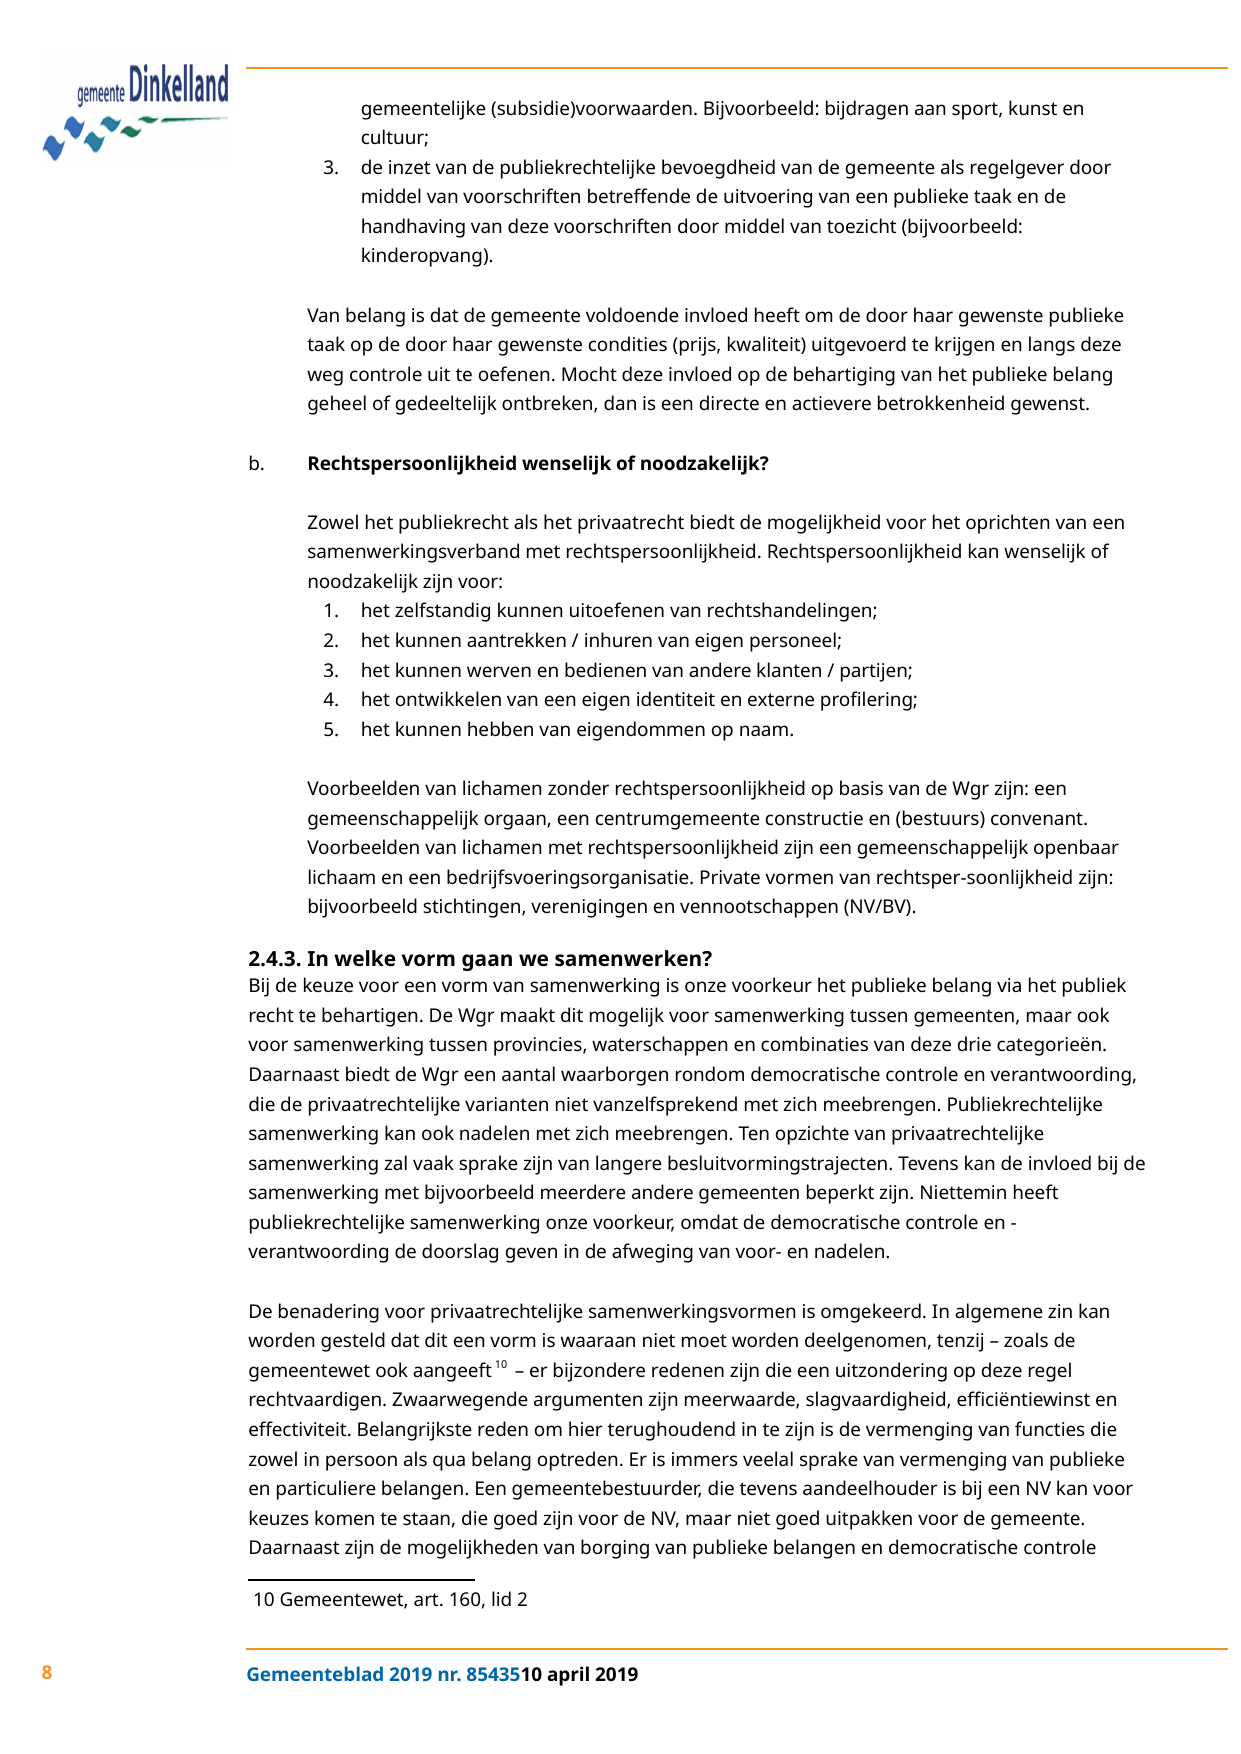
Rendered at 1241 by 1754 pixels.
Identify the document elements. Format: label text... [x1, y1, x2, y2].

picture [41, 47, 231, 172]
text 2.4.3. In welke vorm gaan we samenwerken? [248, 944, 1152, 972]
text Gemeentewet, art. 160, lid 2 [248, 1586, 1152, 1612]
list het kunnen hebben van eigendommen op naam. [323, 716, 1152, 742]
list Voorbeelden van lichamen zonder rechtspersoonlijkheid op basis van de Wgr zijn: een gemeenschappelijk orgaan, een centrumgemeente constructie en (bestuurs) convenant. Voorbeelden van lichamen met rechtspersoonlijkheid zijn een gemeenschappelijk openbaar lichaam en een bedrijfsvoeringsorganisatie. Private vormen van rechtsper-soonlijkheid zijn: bijvoorbeeld stichtingen, verenigingen en vennootschappen (NV/BV). [248, 775, 1152, 919]
list het kunnen werven en bedienen van andere klanten / partijen; [323, 657, 1152, 683]
list Zowel het publiekrecht als het privaatrecht biedt de mogelijkheid voor het oprichten van een samenwerkingsverband met rechtspersoonlijkheid. Rechtspersoonlijkheid kan wenselijk of noodzakelijk zijn voor: [248, 509, 1152, 594]
list Van belang is dat de gemeente voldoende invloed heeft om de door haar gewenste publieke taak op de door haar gewenste condities (prijs, kwaliteit) uitgevoerd te krijgen en langs deze weg controle uit te oefenen. Mocht deze invloed op de behartiging van het publieke belang geheel of gedeeltelijk ontbreken, dan is een directe en actievere betrokkenheid gewenst. [248, 302, 1152, 416]
text Bij de keuze voor een vorm van samenwerking is onze voorkeur het publieke belang via het publiek recht te behartigen. De Wgr maakt dit mogelijk voor samenwerking tussen gemeenten, maar ook voor samenwerking tussen provincies, waterschappen en combinaties van deze drie categorieën. Daarnaast biedt de Wgr een aantal waarborgen rondom democratische controle en verantwoording, die de privaatrechtelijke varianten niet vanzelfsprekend met zich meebrengen. Publiekrechtelijke samenwerking kan ook nadelen met zich meebrengen. Ten opzichte van privaatrechtelijke samenwerking zal vaak sprake zijn van langere besluitvormingstrajecten. Tevens kan de invloed bij de samenwerking met bijvoorbeeld meerdere andere gemeenten beperkt zijn. Niettemin heeft publiekrechtelijke samenwerking onze voorkeur, omdat de democratische controle en -verantwoording de doorslag geven in de afweging van voor- en nadelen. [248, 972, 1152, 1264]
list Rechtspersoonlijkheid wenselijk of noodzakelijk? [248, 450, 1152, 476]
list het ontwikkelen van een eigen identiteit en externe profilering; [323, 686, 1152, 712]
list gemeentelijke (subsidie)voorwaarden. Bijvoorbeeld: bijdragen aan sport, kunst en cultuur; [323, 95, 1152, 150]
list het kunnen aantrekken / inhuren van eigen personeel; [323, 627, 1152, 653]
text De benadering voor privaatrechtelijke samenwerkingsvormen is omgekeerd. In algemene zin kan worden gesteld dat dit een vorm is waaraan niet moet worden deelgenomen, tenzij – zoals de gemeentewet ook aangeeft – er bijzondere redenen zijn die een uitzondering op deze regel rechtvaardigen. Zwaarwegende argumenten zijn meerwaarde, slagvaardigheid, efficiëntiewinst en effectiviteit. Belangrijkste reden om hier terughoudend in te zijn is de vermenging van functies die zowel in persoon als qua belang optreden. Er is immers veelal sprake van vermenging van publieke en particuliere belangen. Een gemeentebestuurder, die tevens aandeelhouder is bij een NV kan voor keuzes komen te staan, die goed zijn voor de NV, maar niet goed uitpakken voor de gemeente. Daarnaast zijn de mogelijkheden van borging van publieke belangen en democratische controle [248, 1298, 1152, 1560]
list de inzet van de publiekrechtelijke bevoegdheid van de gemeente als regelgever door middel van voorschriften betreffende de uitvoering van een publieke taak en de handhaving van deze voorschriften door middel van toezicht (bijvoorbeeld: kinderopvang). [323, 154, 1152, 268]
list het zelfstandig kunnen uitoefenen van rechtshandelingen; [323, 598, 1152, 623]
